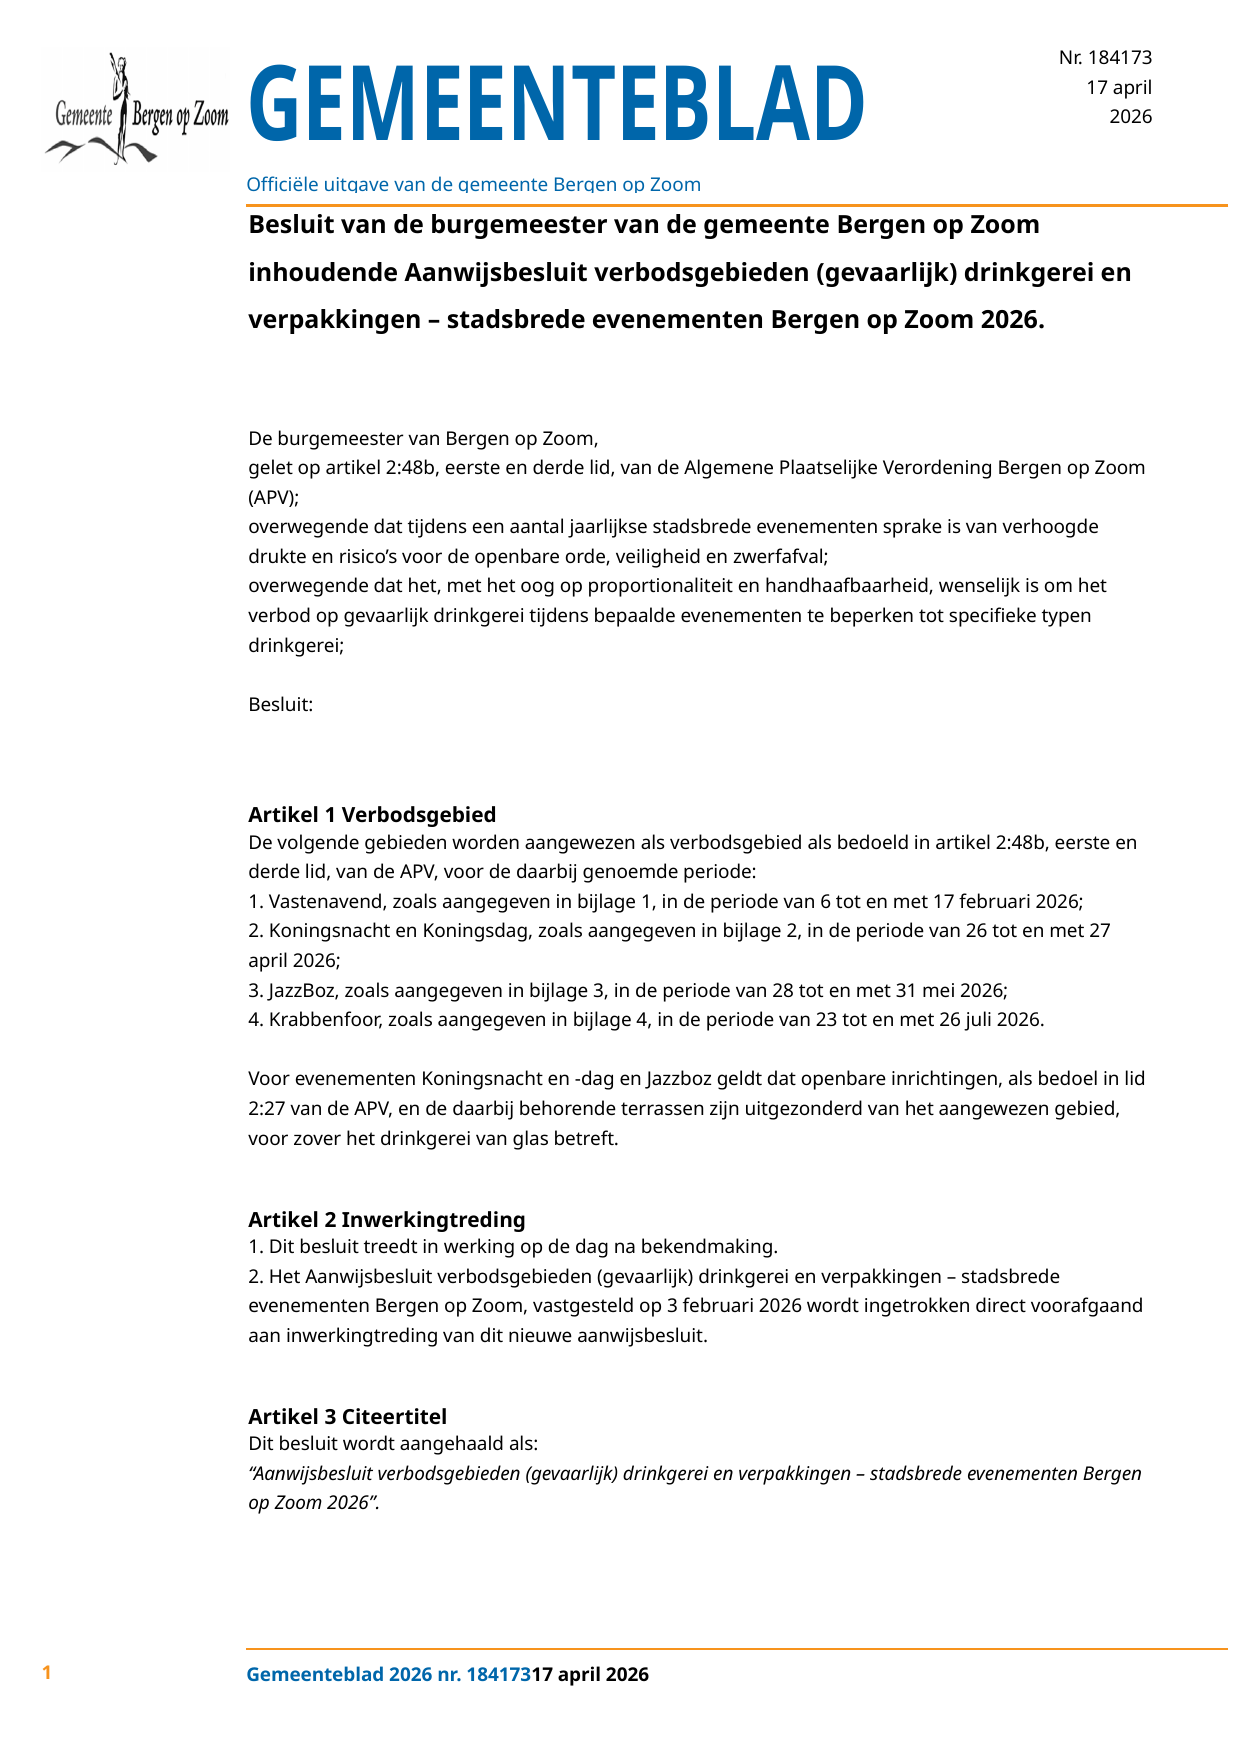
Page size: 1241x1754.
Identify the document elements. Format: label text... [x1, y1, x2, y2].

text 3. JazzBoz, zoals aangegeven in bijlage 3, in de periode van 28 tot en met 31 mei 2026; [248, 977, 1152, 1003]
text Artikel 2 Inwerkingtreding [248, 1205, 1152, 1233]
text 1. Dit besluit treedt in werking op de dag na bekendmaking. [248, 1233, 1152, 1259]
text Dit besluit wordt aangehaald als: [248, 1430, 1152, 1456]
text overwegende dat tijdens een aantal jaarlijkse stadsbrede evenementen sprake is van verhoogde drukte en risico’s voor de openbare orde, veiligheid en zwerfafval; [248, 513, 1152, 569]
text De volgende gebieden worden aangewezen als verbodsgebied als bedoeld in artikel 2:48b, eerste en derde lid, van de APV, voor de daarbij genoemde periode: [248, 829, 1152, 884]
text 2. Het Aanwijsbesluit verbodsgebieden (gevaarlijk) drinkgerei en verpakkingen – stadsbrede evenementen Bergen op Zoom, vastgesteld op 3 februari 2026 wordt ingetrokken direct voorafgaand aan inwerkingtreding van dit nieuwe aanwijsbesluit. [248, 1263, 1152, 1348]
text 1. Vastenavend, zoals aangegeven in bijlage 1, in de periode van 6 tot en met 17 februari 2026; [248, 888, 1152, 914]
text gelet op artikel 2:48b, eerste en derde lid, van de Algemene Plaatselijke Verordening Bergen op Zoom (APV); [248, 454, 1152, 509]
picture [41, 47, 231, 172]
text Voor evenementen Koningsnacht en -dag en Jazzboz geldt dat openbare inrichtingen, als bedoel in lid 2:27 van de APV, en de daarbij behorende terrassen zijn uitgezonderd van het aangewezen gebied, voor zover het drinkgerei van glas betreft. [248, 1066, 1152, 1151]
text “Aanwijsbesluit verbodsgebieden (gevaarlijk) drinkgerei en verpakkingen – stadsbrede evenementen Bergen op Zoom 2026”. [248, 1460, 1152, 1515]
text overwegende dat het, met het oog op proportionaliteit en handhaafbaarheid, wenselijk is om het verbod op gevaarlijk drinkgerei tijdens bepaalde evenementen te beperken tot specifieke typen drinkgerei; [248, 573, 1152, 657]
text 2. Koningsnacht en Koningsdag, zoals aangegeven in bijlage 2, in de periode van 26 tot en met 27 april 2026; [248, 918, 1152, 973]
text Besluit van de burgemeester van de gemeente Bergen op Zoom inhoudende Aanwijsbesluit verbodsgebieden (gevaarlijk) drinkgerei en verpakkingen – stadsbrede evenementen Bergen op Zoom 2026. [248, 207, 1152, 336]
text 4. Krabbenfoor, zoals aangegeven in bijlage 4, in de periode van 23 tot en met 26 juli 2026. [248, 1006, 1152, 1032]
text Artikel 3 Citeertitel [248, 1402, 1152, 1430]
text Besluit: [248, 691, 1152, 717]
text De burgemeester van Bergen op Zoom, [248, 425, 1152, 450]
text Artikel 1 Verbodsgebied [248, 801, 1152, 829]
